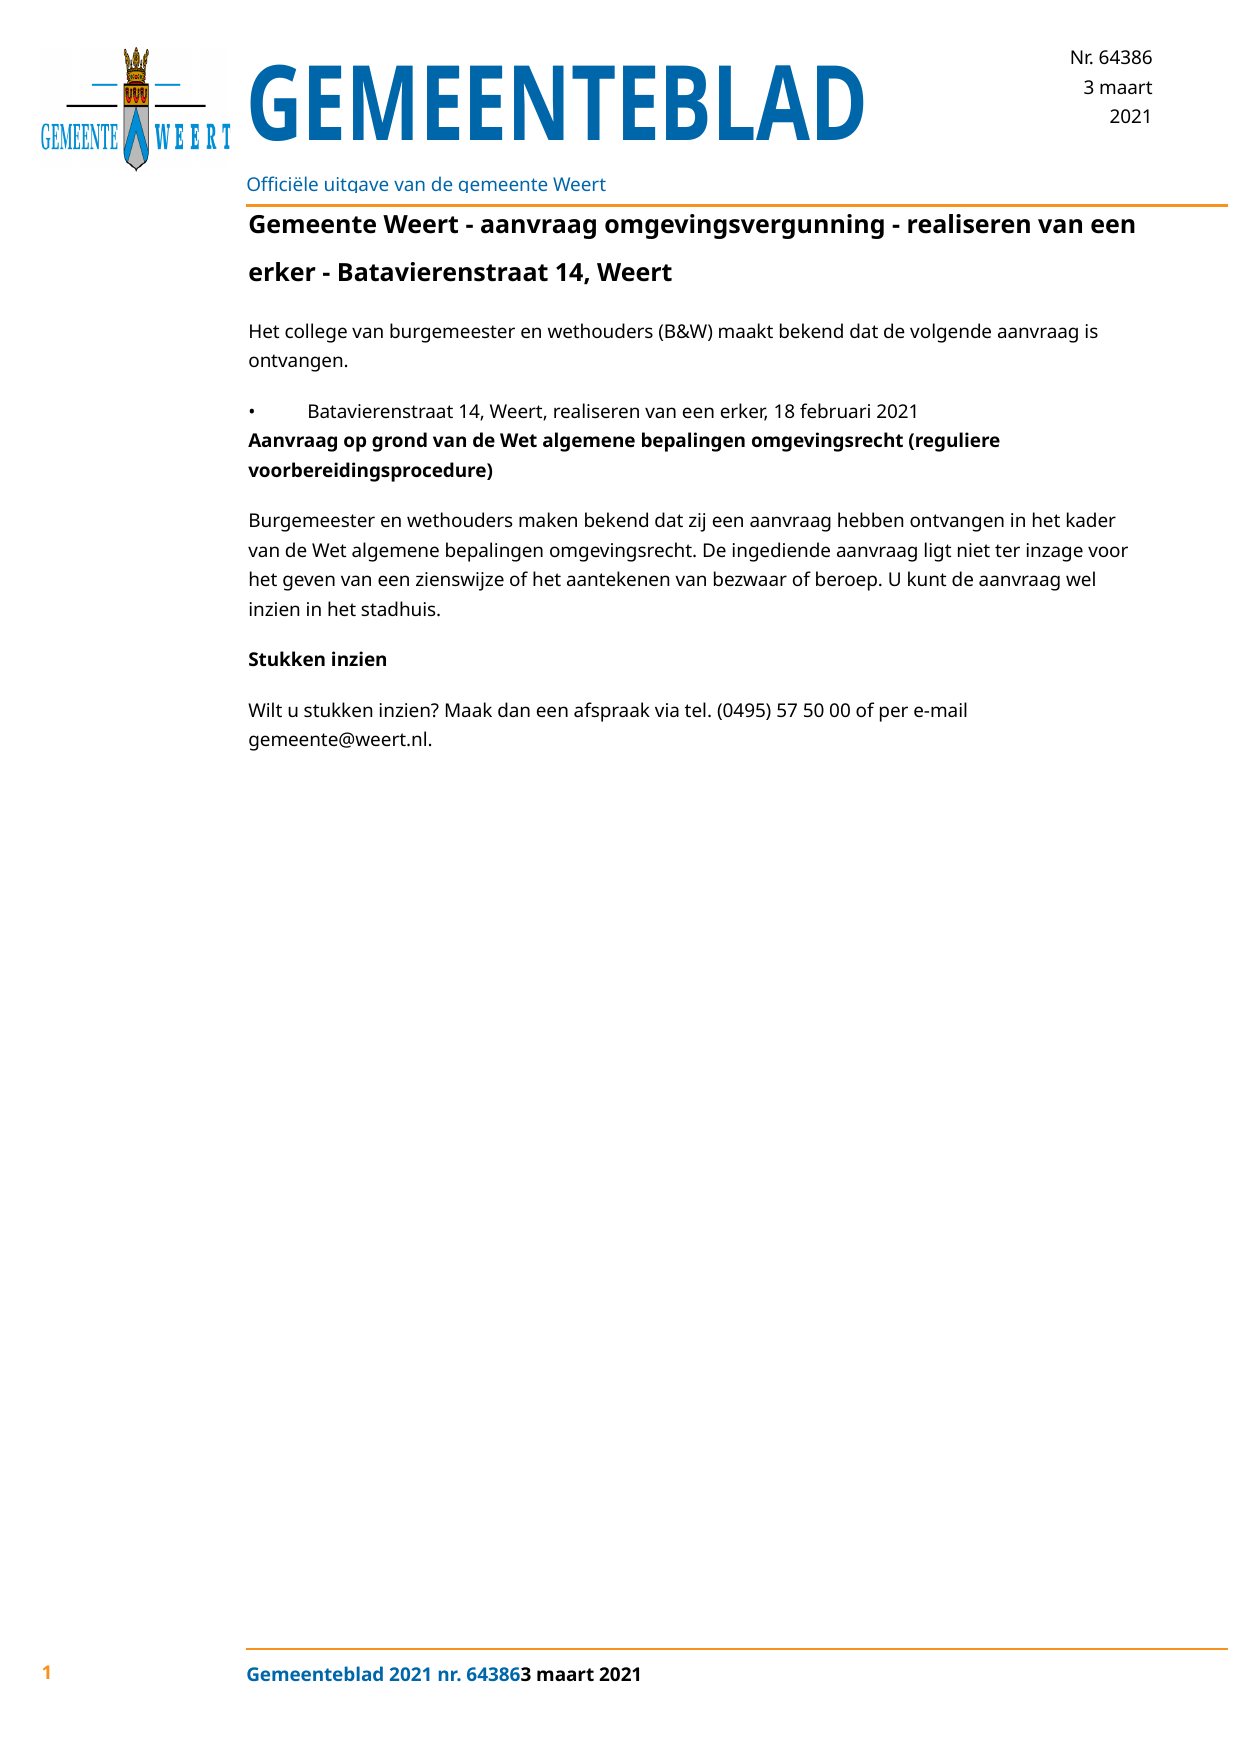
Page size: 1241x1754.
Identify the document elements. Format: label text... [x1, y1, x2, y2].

text Wilt u stukken inzien? Maak dan een afspraak via tel. (0495) 57 50 00 of per e-mail gemeente@weert.nl. [248, 697, 1152, 752]
text Burgemeester en wethouders maken bekend dat zij een aanvraag hebben ontvangen in het kader van de Wet algemene bepalingen omgevingsrecht. De ingediende aanvraag ligt niet ter inzage voor het geven van een zienswijze of het aantekenen van bezwaar of beroep. U kunt de aanvraag wel inzien in het stadhuis. [248, 507, 1152, 622]
text Het college van burgemeester en wethouders (B&W) maakt bekend dat de volgende aanvraag is ontvangen. [248, 318, 1152, 373]
picture [41, 47, 231, 172]
text Gemeente Weert - aanvraag omgevingsvergunning - realiseren van een erker - Batavierenstraat 14, Weert [248, 207, 1152, 288]
text Stukken inzien [248, 647, 1152, 672]
list Batavierenstraat 14, Weert, realiseren van een erker, 18 februari 2021 [248, 398, 1152, 424]
text Aanvraag op grond van de Wet algemene bepalingen omgevingsrecht (reguliere voorbereidingsprocedure) [248, 427, 1152, 483]
